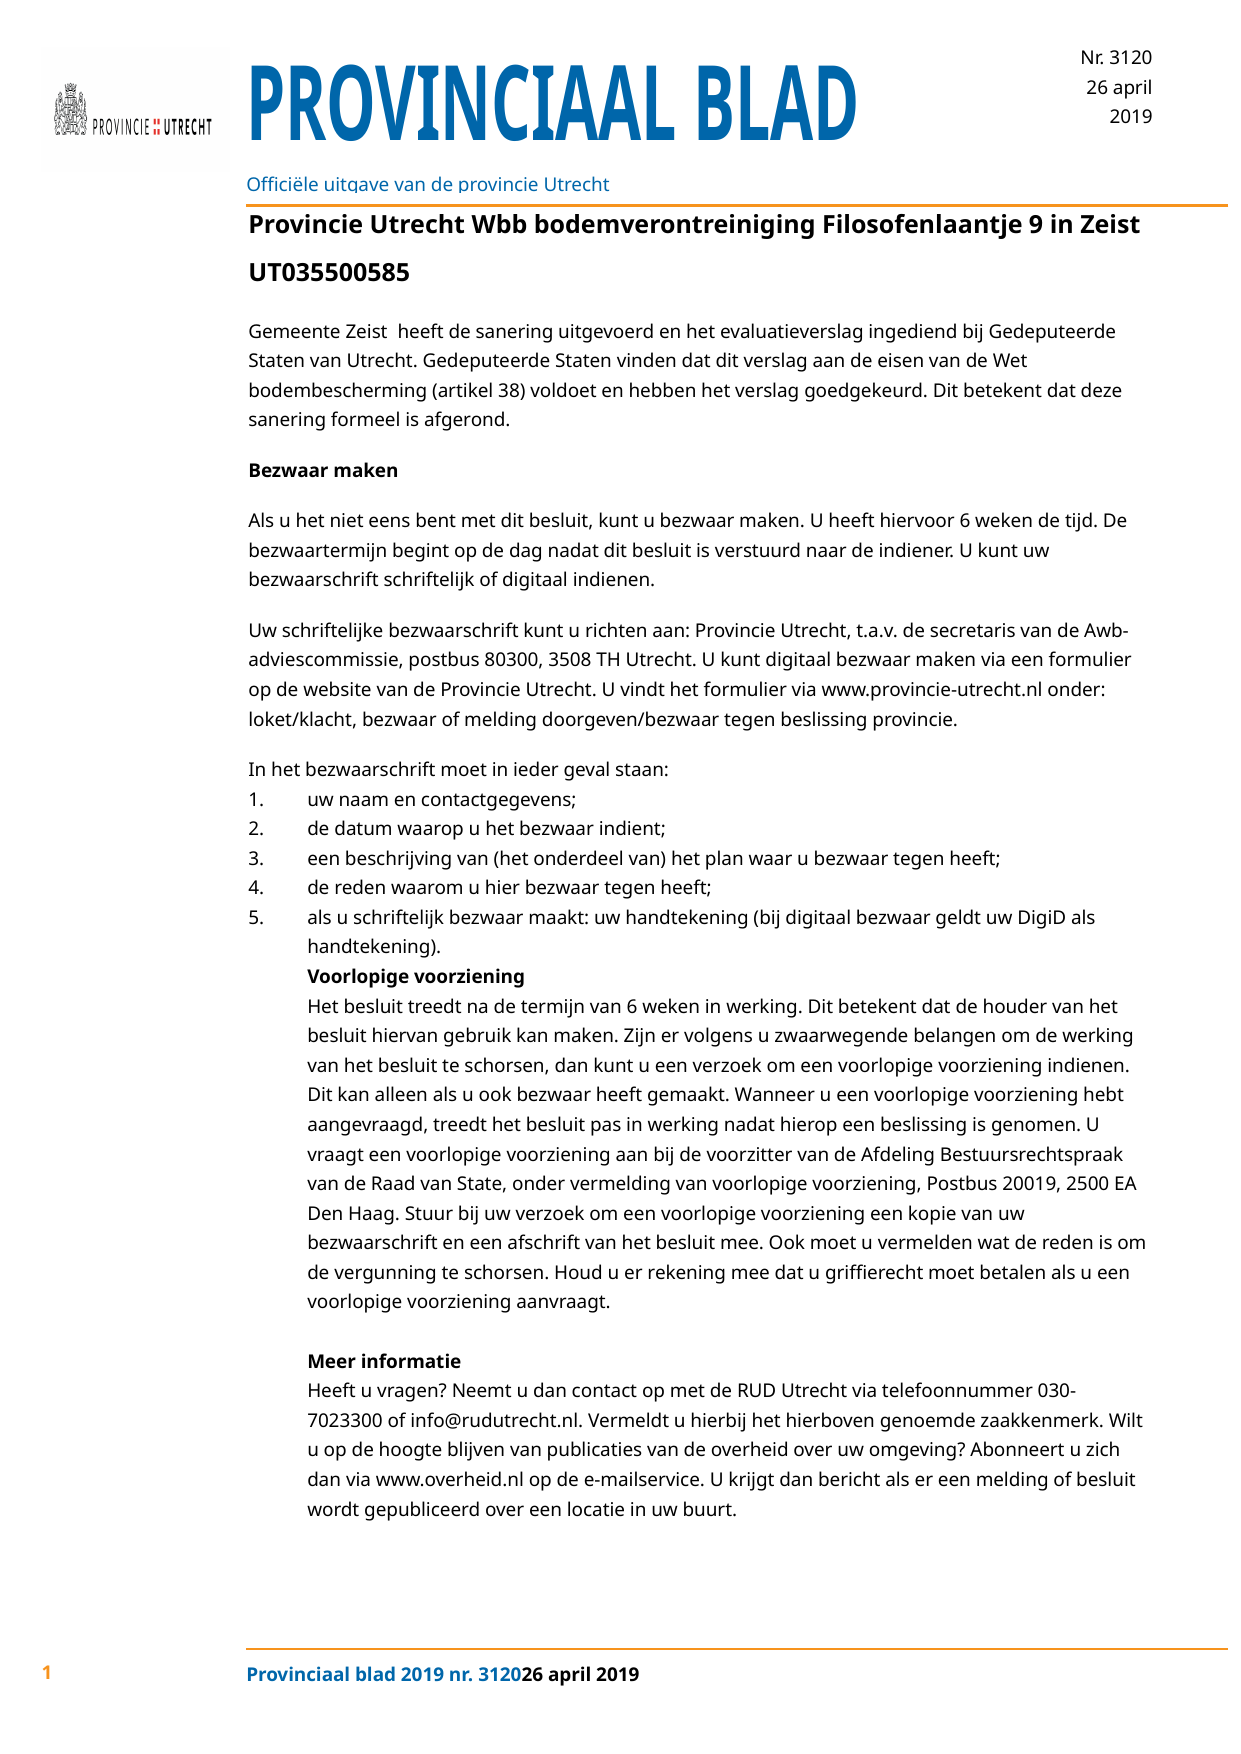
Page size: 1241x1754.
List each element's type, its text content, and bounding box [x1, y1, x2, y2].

list uw naam en contactgegevens; [248, 786, 1152, 812]
list de datum waarop u het bezwaar indient; [248, 815, 1152, 841]
text Uw schriftelijke bezwaarschrift kunt u richten aan: Provincie Utrecht, t.a.v. de secretaris van de Awb-adviescommissie, postbus 80300, 3508 TH Utrecht. U kunt digitaal bezwaar maken via een formulier op de website van de Provincie Utrecht. U vindt het formulier via www.provincie-utrecht.nl onder: loket/klacht, bezwaar of melding doorgeven/bezwaar tegen beslissing provincie. [248, 617, 1152, 732]
list Meer informatie [248, 1348, 1152, 1374]
list Voorlopige voorziening [248, 963, 1152, 989]
text In het bezwaarschrift moet in ieder geval staan: [248, 756, 1152, 782]
list als u schriftelijk bezwaar maakt: uw handtekening (bij digitaal bezwaar geldt uw DigiD als handtekening). [248, 904, 1152, 959]
list Heeft u vragen? Neemt u dan contact op met de RUD Utrecht via telefoonnummer 030-7023300 of info@rudutrecht.nl. Vermeldt u hierbij het hierboven genoemde zaakkenmerk. Wilt u op de hoogte blijven van publicaties van de overheid over uw omgeving? Abonneert u zich dan via www.overheid.nl op de e-mailservice. U krijgt dan bericht als er een melding of besluit wordt gepubliceerd over een locatie in uw buurt. [248, 1377, 1152, 1522]
text Als u het niet eens bent met dit besluit, kunt u bezwaar maken. U heeft hiervoor 6 weken de tijd. De bezwaartermijn begint op de dag nadat dit besluit is verstuurd naar de indiener. U kunt uw bezwaarschrift schriftelijk of digitaal indienen. [248, 507, 1152, 592]
text Gemeente Zeist heeft de sanering uitgevoerd en het evaluatieverslag ingediend bij Gedeputeerde Staten van Utrecht. Gedeputeerde Staten vinden dat dit verslag aan de eisen van de Wet bodembescherming (artikel 38) voldoet en hebben het verslag goedgekeurd. Dit betekent dat deze sanering formeel is afgerond. [248, 318, 1152, 432]
text Provincie Utrecht Wbb bodemverontreiniging Filosofenlaantje 9 in Zeist UT035500585 [248, 207, 1152, 288]
list een beschrijving van (het onderdeel van) het plan waar u bezwaar tegen heeft; [248, 845, 1152, 871]
list Het besluit treedt na de termijn van 6 weken in werking. Dit betekent dat de houder van het besluit hiervan gebruik kan maken. Zijn er volgens u zwaarwegende belangen om de werking van het besluit te schorsen, dan kunt u een verzoek om een voorlopige voorziening indienen. Dit kan alleen als u ook bezwaar heeft gemaakt. Wanneer u een voorlopige voorziening hebt aangevraagd, treedt het besluit pas in werking nadat hierop een beslissing is genomen. U vraagt een voorlopige voorziening aan bij de voorzitter van de Afdeling Bestuursrechtspraak van de Raad van State, onder vermelding van voorlopige voorziening, Postbus 20019, 2500 EA Den Haag. Stuur bij uw verzoek om een voorlopige voorziening een kopie van uw bezwaarschrift en een afschrift van het besluit mee. Ook moet u vermelden wat de reden is om de vergunning te schorsen. Houd u er rekening mee dat u griffierecht moet betalen als u een voorlopige voorziening aanvraagt. [248, 993, 1152, 1314]
picture [41, 47, 231, 172]
list de reden waarom u hier bezwaar tegen heeft; [248, 874, 1152, 900]
text Bezwaar maken [248, 457, 1152, 483]
